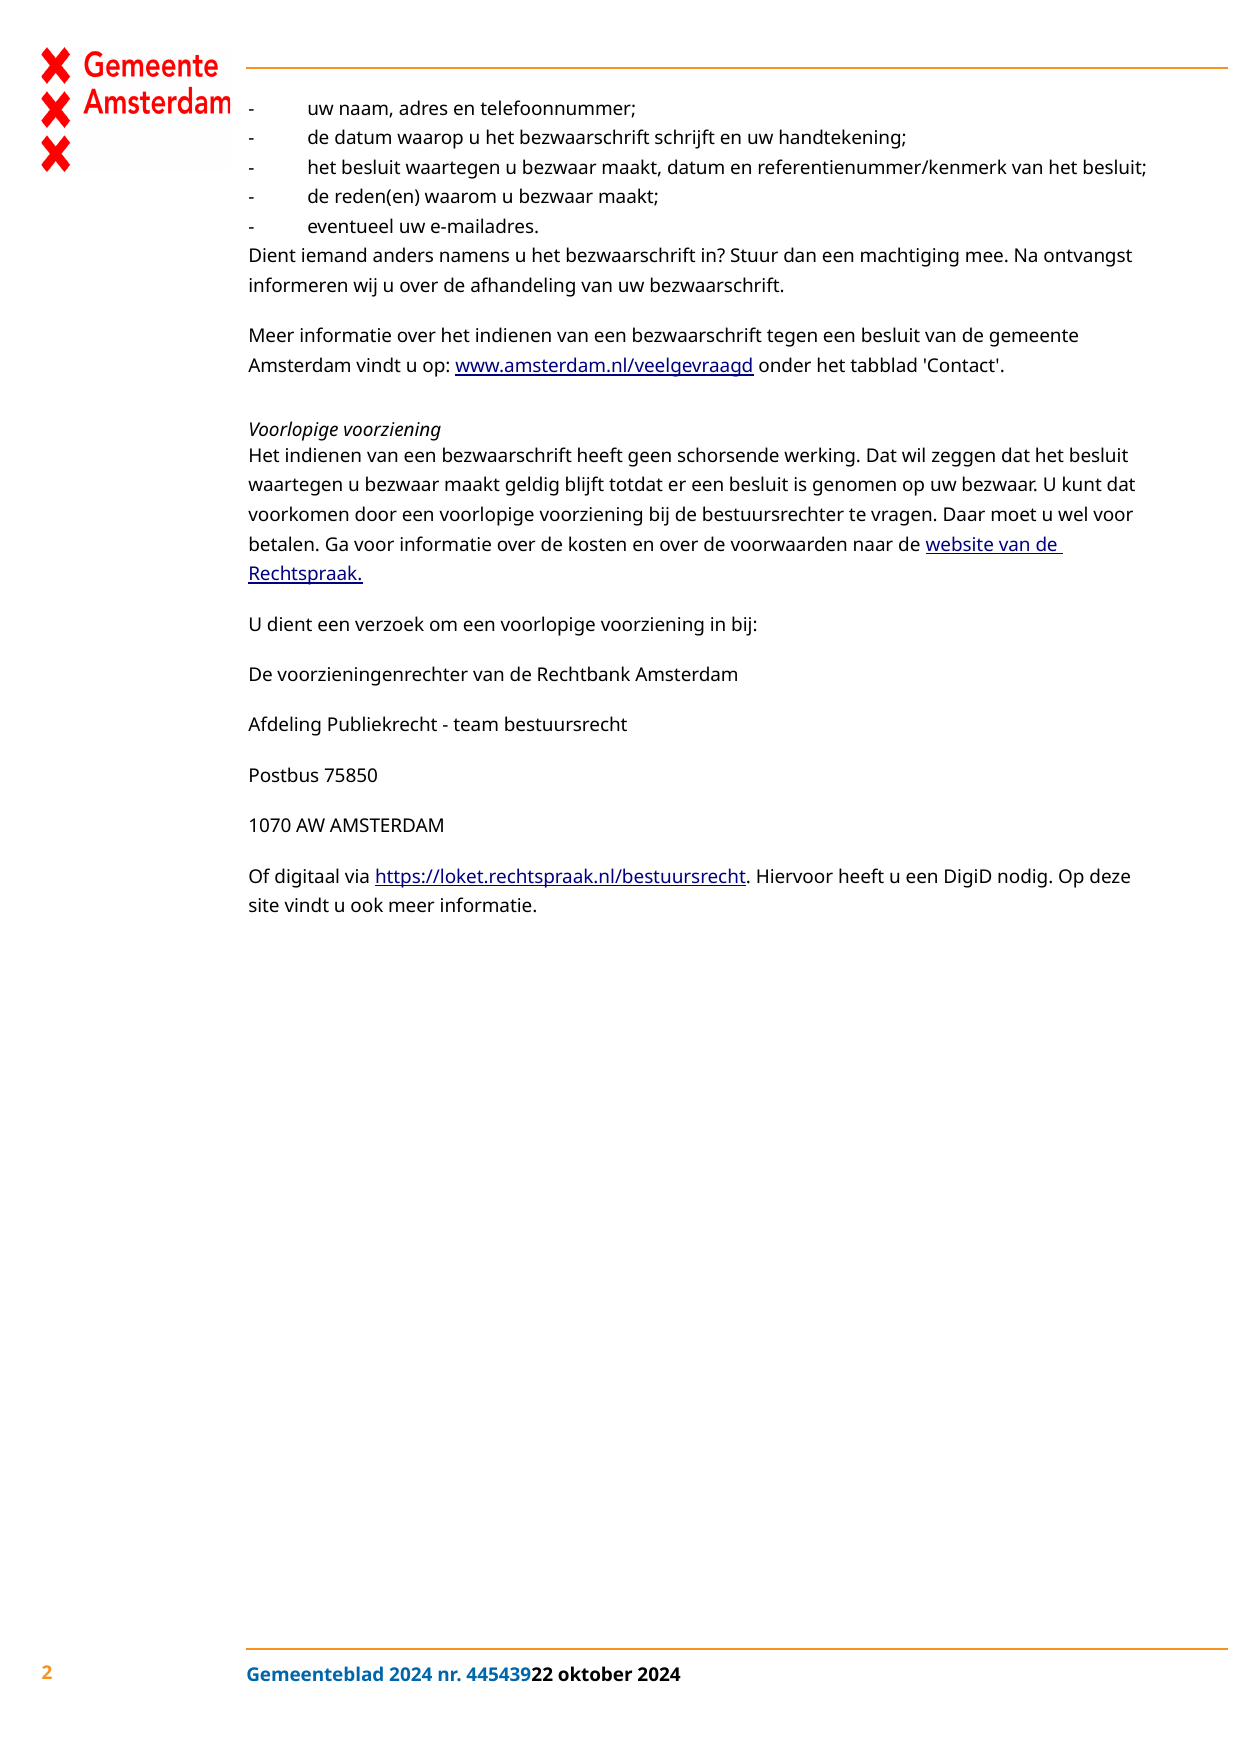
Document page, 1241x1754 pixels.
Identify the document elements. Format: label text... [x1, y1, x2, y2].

text De voorzieningenrechter van de Rechtbank Amsterdam [248, 661, 1152, 687]
list de reden(en) waarom u bezwaar maakt; [248, 183, 1152, 209]
picture [41, 47, 231, 172]
list uw naam, adres en telefoonnummer; [248, 95, 1152, 121]
list het besluit waartegen u bezwaar maakt, datum en referentienummer/kenmerk van het besluit; [248, 154, 1152, 180]
text Meer informatie over het indienen van een bezwaarschrift tegen een besluit van de gemeente Amsterdam vindt u op: www.amsterdam.nl/veelgevraagd onder het tabblad 'Contact'. [248, 323, 1152, 378]
text Het indienen van een bezwaarschrift heeft geen schorsende werking. Dat wil zeggen dat het besluit waartegen u bezwaar maakt geldig blijft totdat er een besluit is genomen op uw bezwaar. U kunt dat voorkomen door een voorlopige voorziening bij de bestuursrechter te vragen. Daar moet u wel voor betalen. Ga voor informatie over de kosten en over de voorwaarden naar de website van de Rechtspraak. [248, 442, 1152, 586]
text Afdeling Publiekrecht - team bestuursrecht [248, 712, 1152, 737]
list eventueel uw e-mailadres. [248, 213, 1152, 239]
text Postbus 75850 [248, 762, 1152, 788]
text Dient iemand anders namens u het bezwaarschrift in? Stuur dan een machtiging mee. Na ontvangst informeren wij u over de afhandeling van uw bezwaarschrift. [248, 243, 1152, 298]
text Voorlopige voorziening [248, 416, 1152, 442]
list de datum waarop u het bezwaarschrift schrijft en uw handtekening; [248, 124, 1152, 150]
text U dient een verzoek om een voorlopige voorziening in bij: [248, 611, 1152, 636]
text 1070 AW AMSTERDAM [248, 812, 1152, 838]
text Of digitaal via https://loket.rechtspraak.nl/bestuursrecht. Hiervoor heeft u een DigiD nodig. Op deze site vindt u ook meer informatie. [248, 863, 1152, 918]
